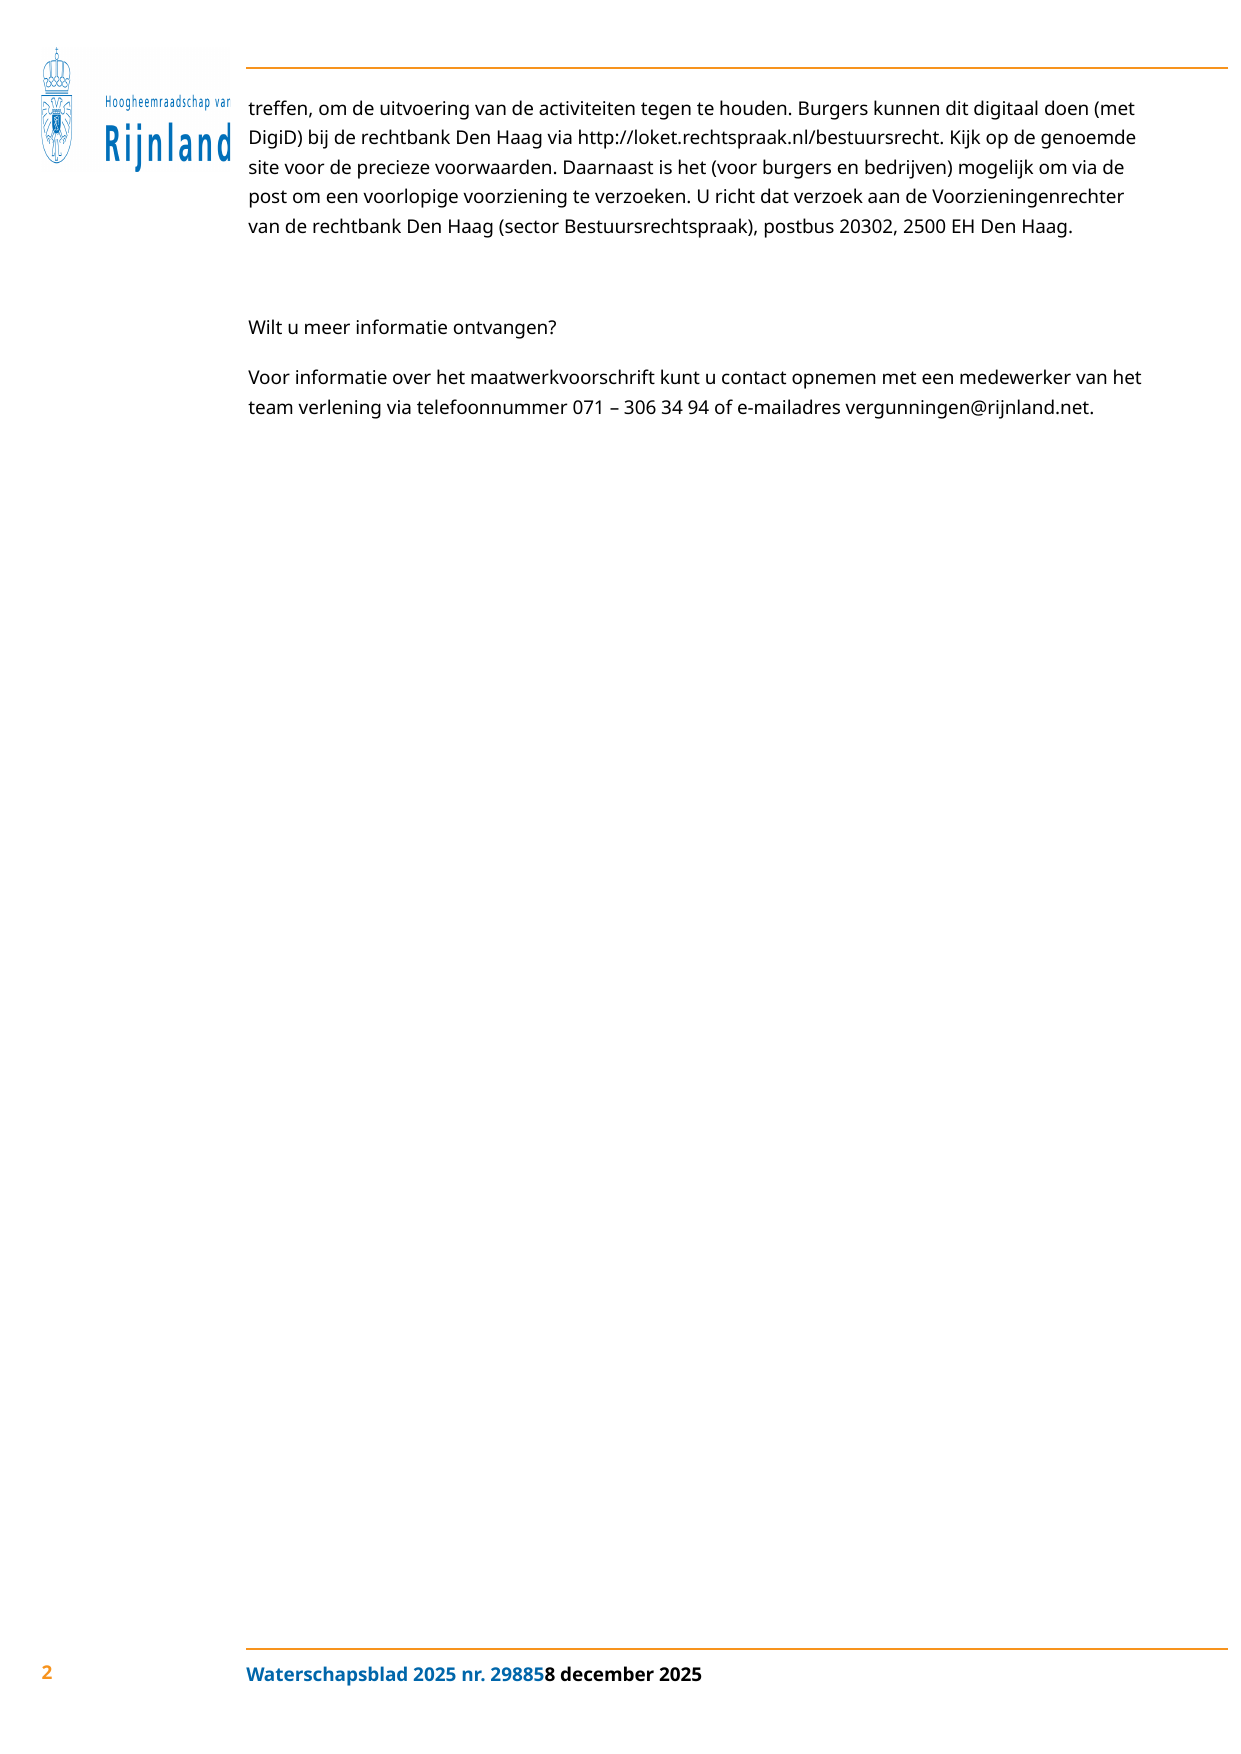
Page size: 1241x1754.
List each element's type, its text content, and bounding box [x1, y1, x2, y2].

text Voor informatie over het maatwerkvoorschrift kunt u contact opnemen met een medewerker van het team verlening via telefoonnummer 071 – 306 34 94 of e-mailadres vergunningen@rijnland.net. [248, 364, 1152, 420]
text Wilt u meer informatie ontvangen? [248, 314, 1152, 340]
text treffen, om de uitvoering van de activiteiten tegen te houden. Burgers kunnen dit digitaal doen (met DigiD) bij de rechtbank Den Haag via http://loket.rechtspraak.nl/bestuursrecht. Kijk op de genoemde site voor de precieze voorwaarden. Daarnaast is het (voor burgers en bedrijven) mogelijk om via de post om een voorlopige voorziening te verzoeken. U richt dat verzoek aan de Voorzieningenrechter van de rechtbank Den Haag (sector Bestuursrechtspraak), postbus 20302, 2500 EH Den Haag. [248, 95, 1152, 239]
picture [41, 47, 231, 172]
